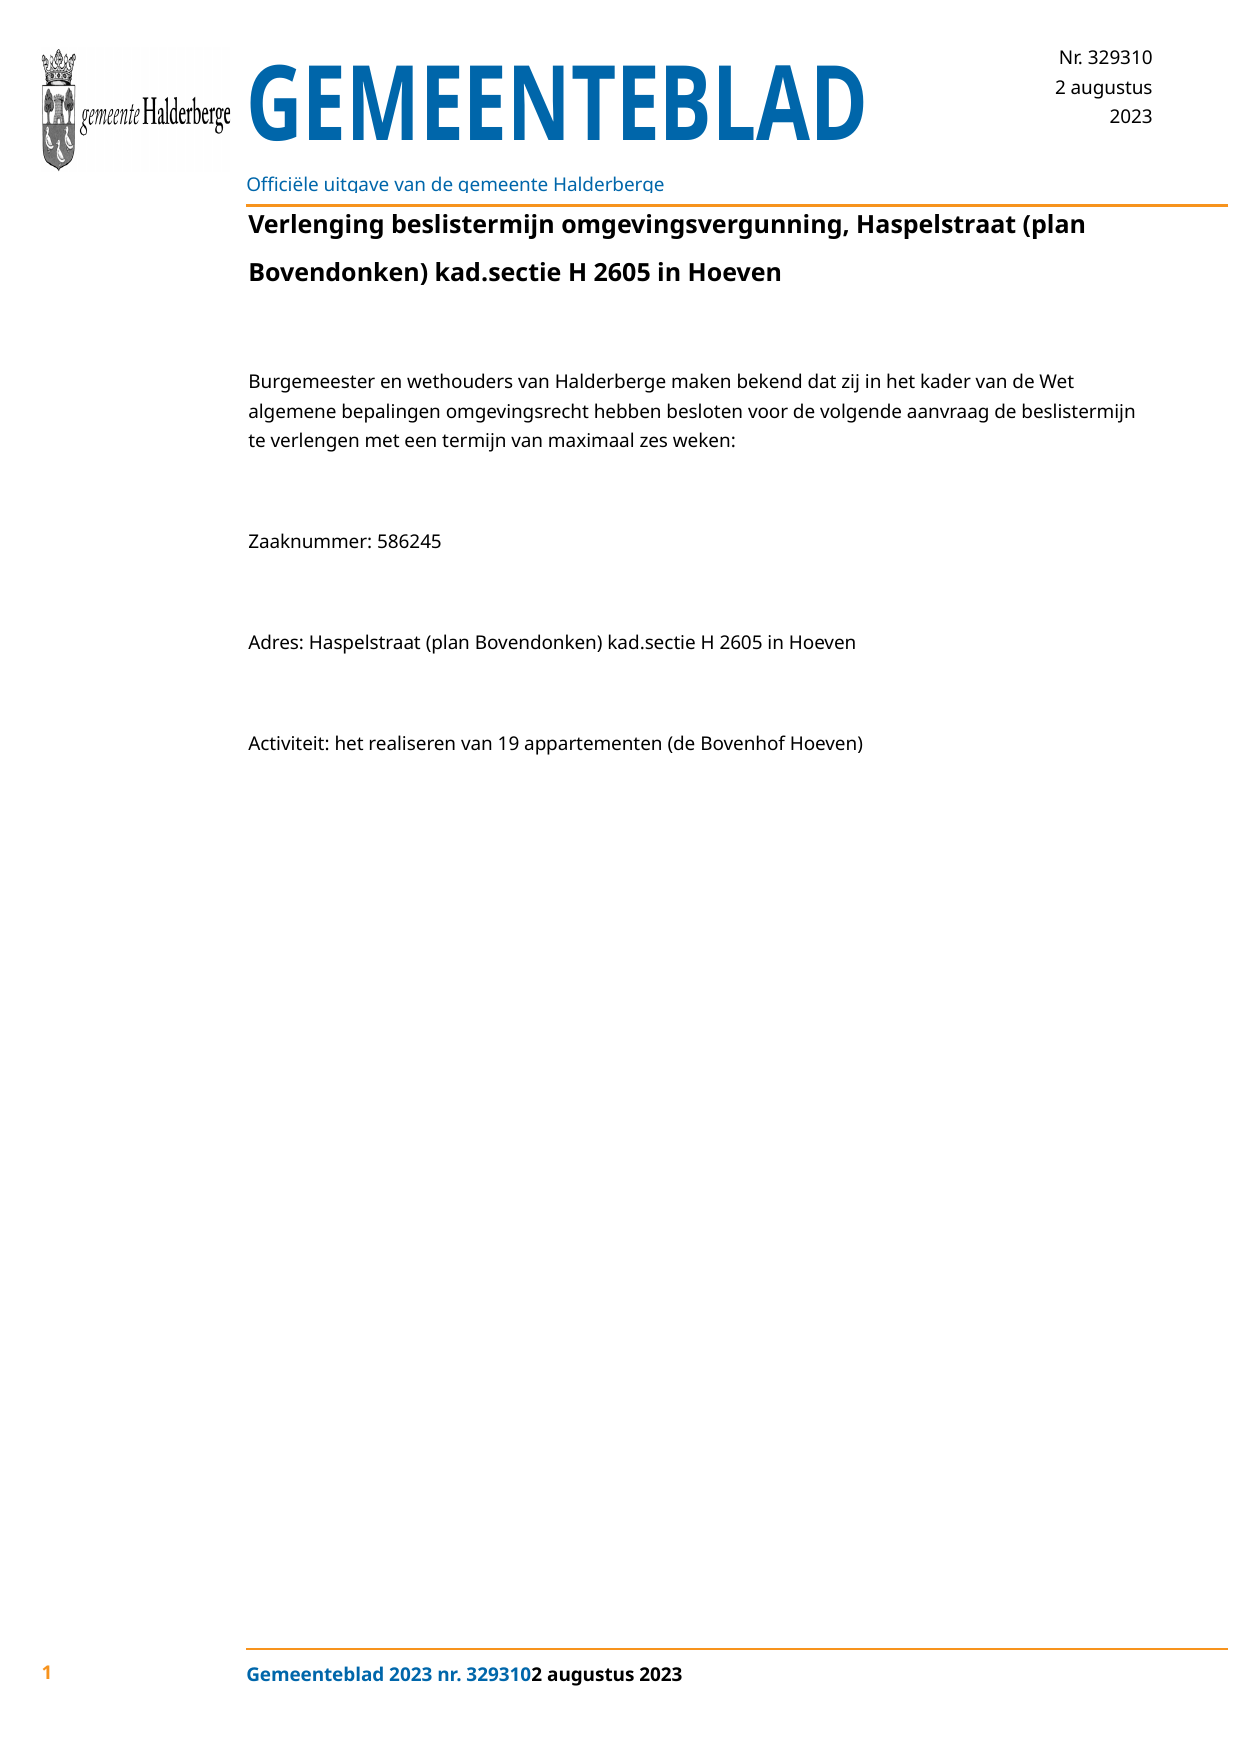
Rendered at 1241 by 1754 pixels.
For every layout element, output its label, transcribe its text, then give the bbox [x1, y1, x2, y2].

text Activiteit: het realiseren van 19 appartementen (de Bovenhof Hoeven) [248, 730, 1152, 756]
picture [41, 47, 231, 172]
text Adres: Haspelstraat (plan Bovendonken) kad.sectie H 2605 in Hoeven [248, 629, 1152, 655]
text Burgemeester en wethouders van Halderberge maken bekend dat zij in het kader van de Wet algemene bepalingen omgevingsrecht hebben besloten voor de volgende aanvraag de beslistermijn te verlengen met een termijn van maximaal zes weken: [248, 368, 1152, 453]
text Verlenging beslistermijn omgevingsvergunning, Haspelstraat (plan Bovendonken) kad.sectie H 2605 in Hoeven [248, 207, 1152, 288]
text Zaaknummer: 586245 [248, 528, 1152, 554]
